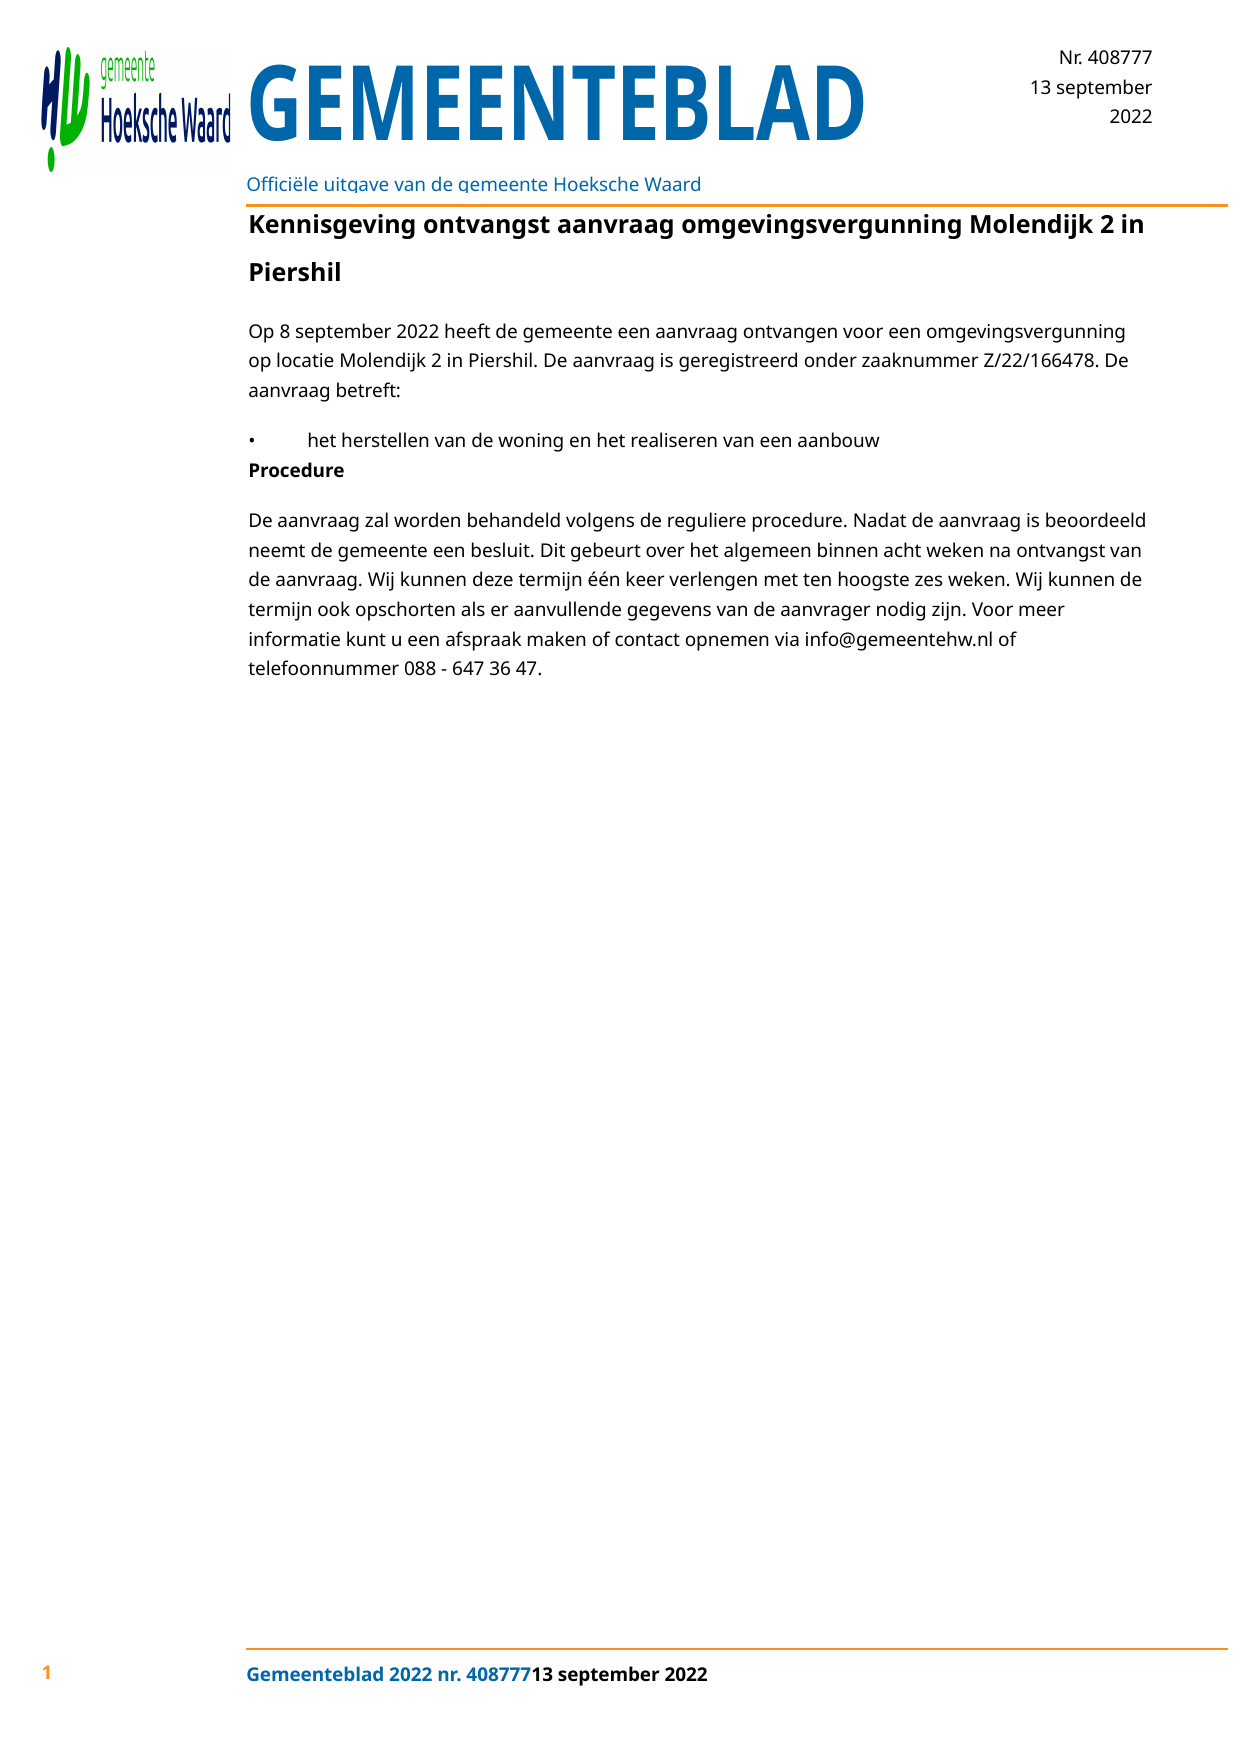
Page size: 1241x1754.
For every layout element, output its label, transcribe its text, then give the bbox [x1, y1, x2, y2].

picture [41, 47, 231, 172]
text Kennisgeving ontvangst aanvraag omgevingsvergunning Molendijk 2 in Piershil [248, 207, 1152, 288]
text De aanvraag zal worden behandeld volgens de reguliere procedure. Nadat de aanvraag is beoordeeld neemt de gemeente een besluit. Dit gebeurt over het algemeen binnen acht weken na ontvangst van de aanvraag. Wij kunnen deze termijn één keer verlengen met ten hoogste zes weken. Wij kunnen de termijn ook opschorten als er aanvullende gegevens van de aanvrager nodig zijn. Voor meer informatie kunt u een afspraak maken of contact opnemen via info@gemeentehw.nl of telefoonnummer 088 - 647 36 47. [248, 507, 1152, 681]
text Op 8 september 2022 heeft de gemeente een aanvraag ontvangen voor een omgevingsvergunning op locatie Molendijk 2 in Piershil. De aanvraag is geregistreerd onder zaaknummer Z/22/166478. De aanvraag betreft: [248, 318, 1152, 403]
text Procedure [248, 457, 1152, 483]
list het herstellen van de woning en het realiseren van een aanbouw [248, 427, 1152, 453]
